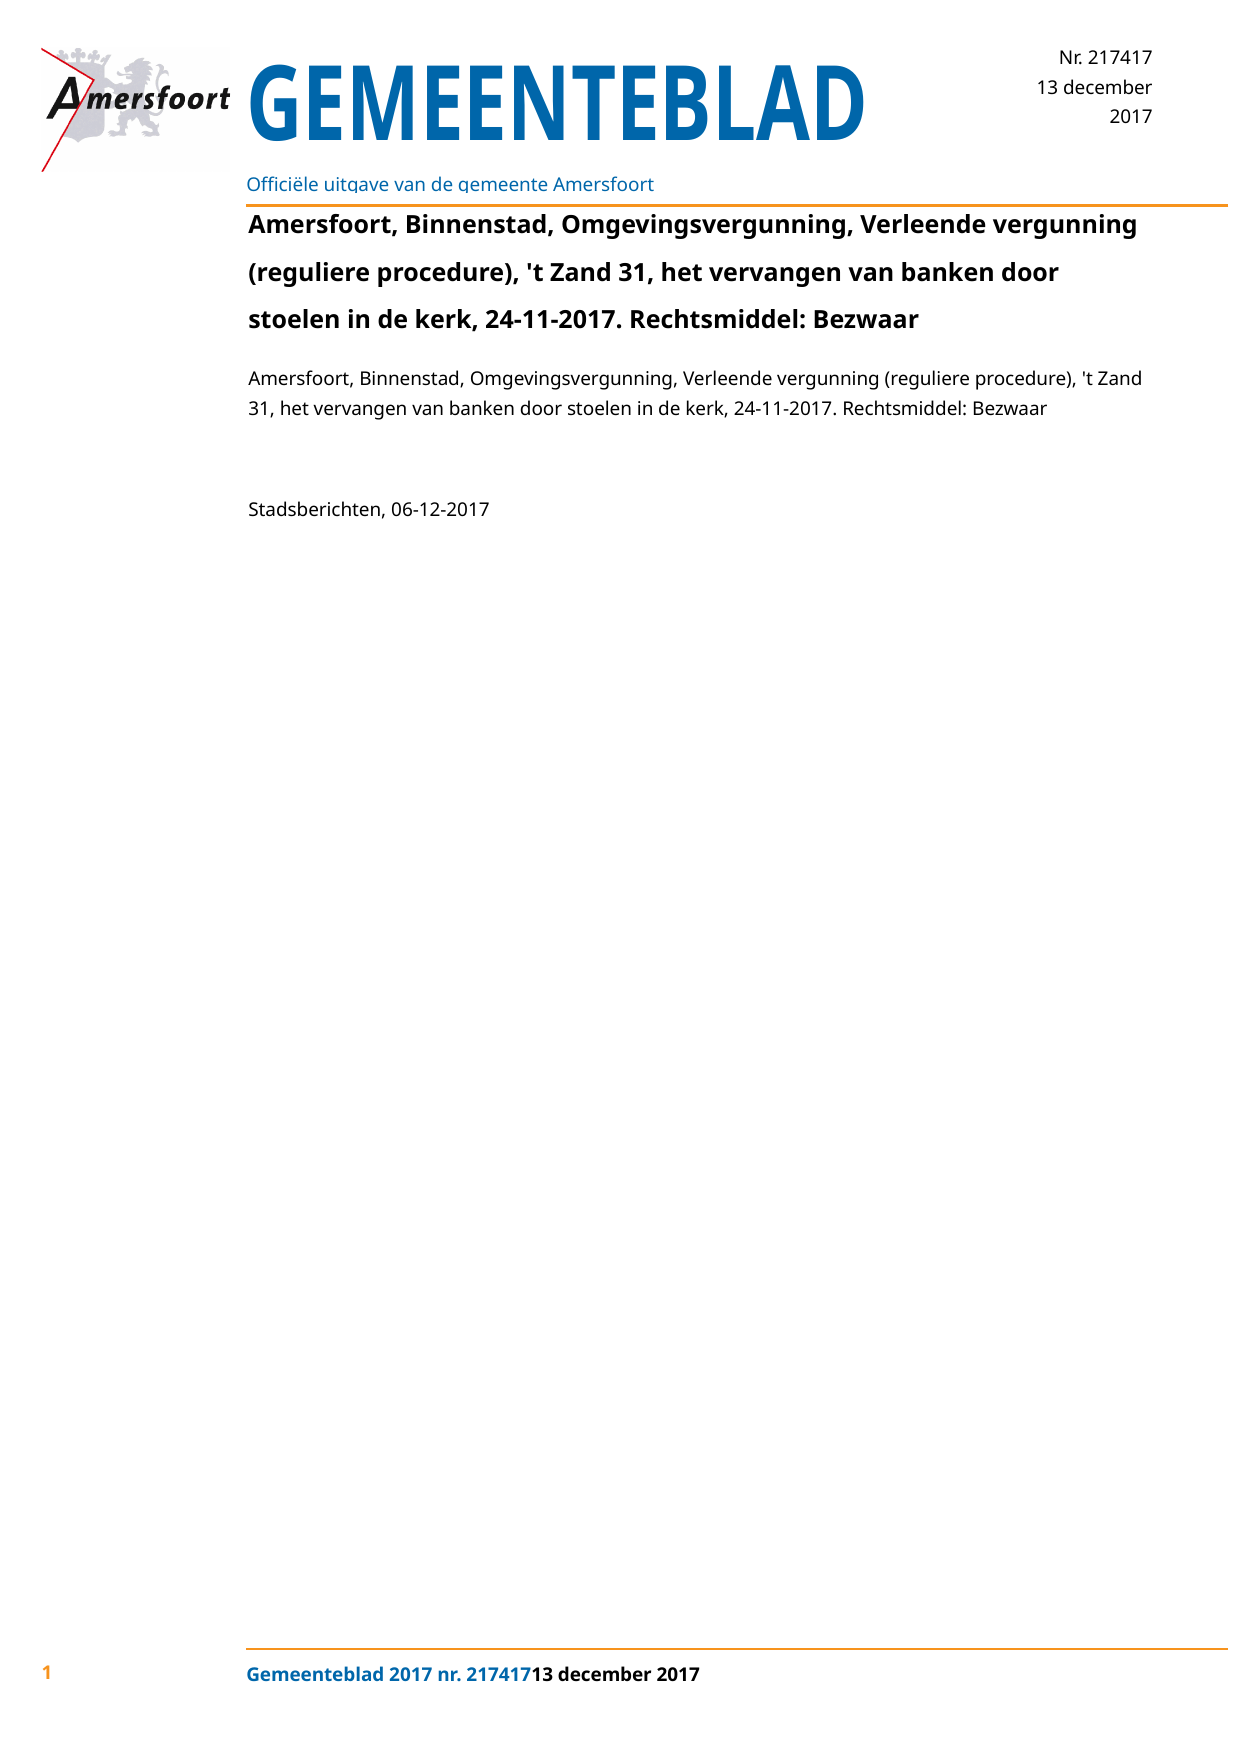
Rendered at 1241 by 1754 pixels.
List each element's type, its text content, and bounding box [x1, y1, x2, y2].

text Amersfoort, Binnenstad, Omgevingsvergunning, Verleende vergunning (reguliere procedure), 't Zand 31, het vervangen van banken door stoelen in de kerk, 24-11-2017. Rechtsmiddel: Bezwaar [248, 207, 1152, 336]
picture [41, 47, 231, 172]
text Stadsberichten, 06-12-2017 [248, 496, 1152, 522]
text Amersfoort, Binnenstad, Omgevingsvergunning, Verleende vergunning (reguliere procedure), 't Zand 31, het vervangen van banken door stoelen in de kerk, 24-11-2017. Rechtsmiddel: Bezwaar [248, 366, 1152, 421]
